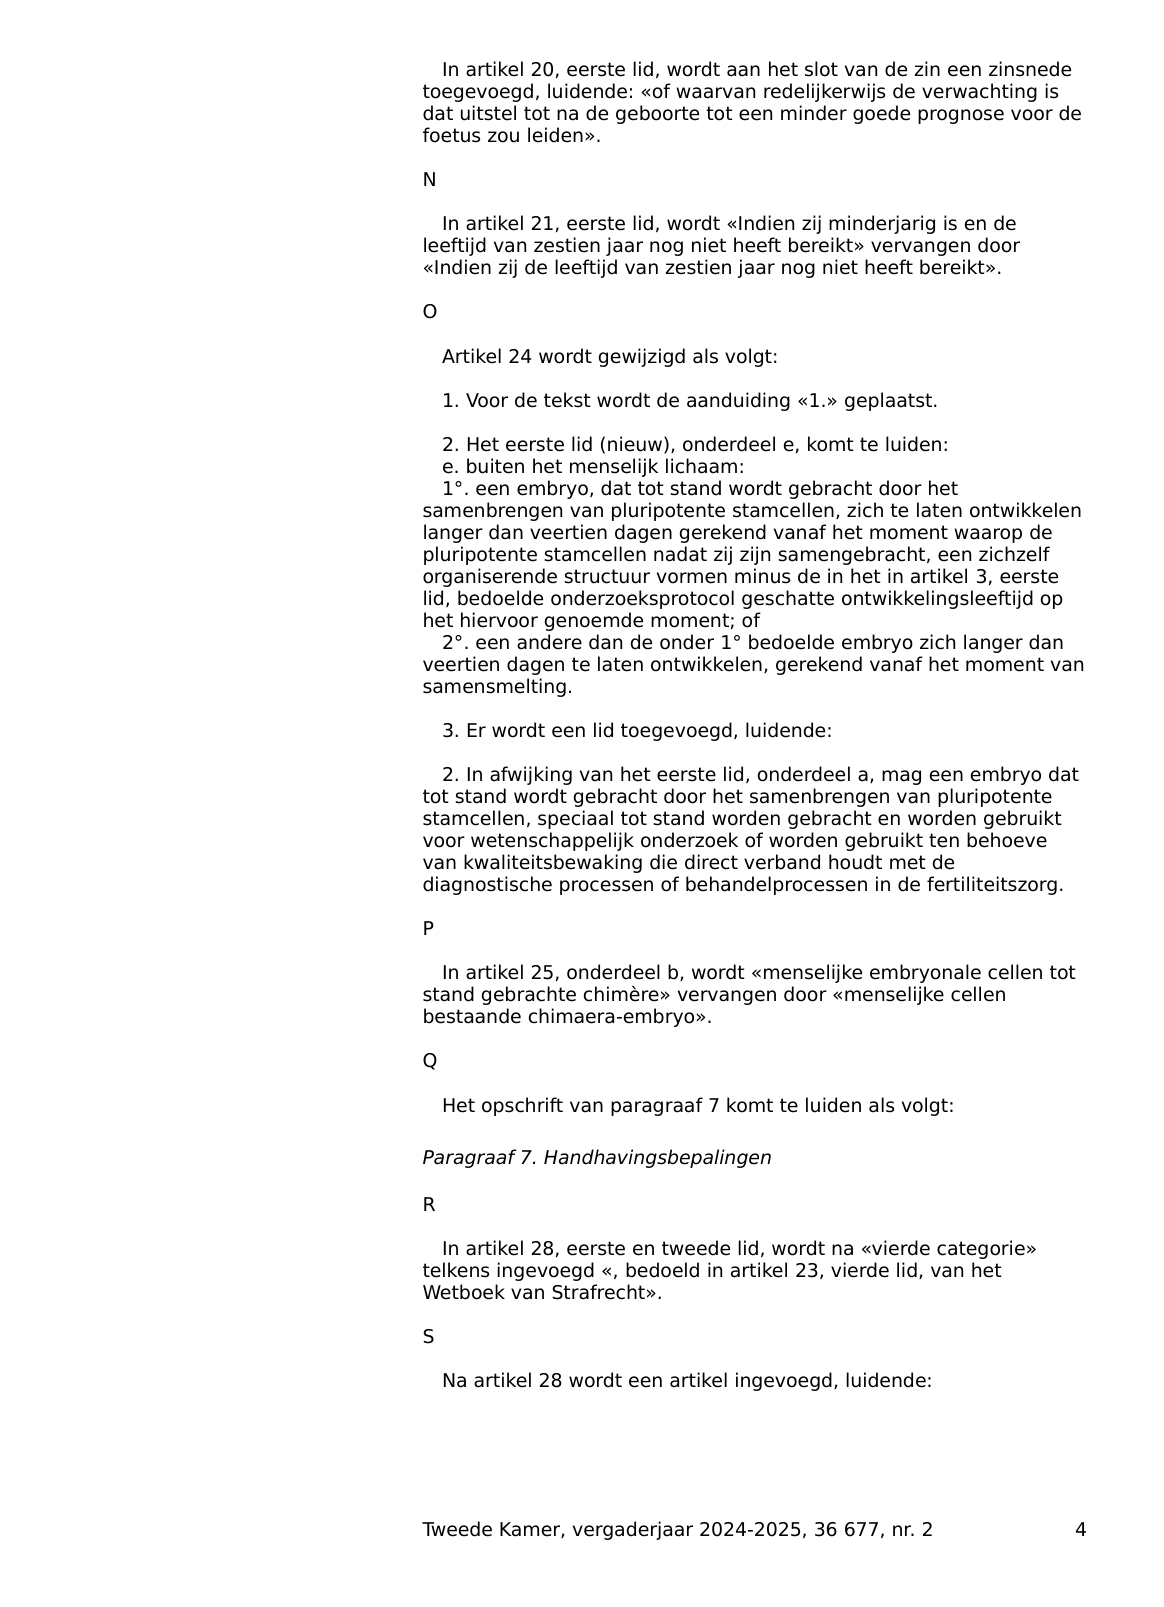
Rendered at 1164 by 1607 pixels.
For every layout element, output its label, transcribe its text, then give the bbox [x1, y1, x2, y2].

text N [422, 169, 1087, 191]
text 1°. een embryo, dat tot stand wordt gebracht door het samenbrengen van pluripotente stamcellen, zich te laten ontwikkelen langer dan veertien dagen gerekend vanaf het moment waarop de pluripotente stamcellen nadat zij zijn samengebracht, een zichzelf organiserende structuur vormen minus de in het in artikel 3, eerste lid, bedoelde onderzoeksprotocol geschatte ontwikkelingsleeftijd op het hiervoor genoemde moment; of [422, 478, 1087, 632]
text Na artikel 28 wordt een artikel ingevoegd, luidende: [422, 1370, 1087, 1392]
text In artikel 21, eerste lid, wordt «Indien zij minderjarig is en de leeftijd van zestien jaar nog niet heeft bereikt» vervangen door «Indien zij de leeftijd van zestien jaar nog niet heeft bereikt». [422, 213, 1087, 279]
text 3. Er wordt een lid toegevoegd, luidende: [422, 720, 1087, 742]
text O [422, 301, 1087, 323]
text Q [422, 1050, 1087, 1072]
subtitle Paragraaf 7. Handhavingsbepalingen [422, 1147, 1087, 1168]
text S [422, 1326, 1087, 1348]
text P [422, 918, 1087, 940]
text In artikel 25, onderdeel b, wordt «menselijke embryonale cellen tot stand gebrachte chimère» vervangen door «menselijke cellen bestaande chimaera-embryo». [422, 962, 1087, 1028]
text 2. In afwijking van het eerste lid, onderdeel a, mag een embryo dat tot stand wordt gebracht door het samenbrengen van pluripotente stamcellen, speciaal tot stand worden gebracht en worden gebruikt voor wetenschappelijk onderzoek of worden gebruikt ten behoeve van kwaliteitsbewaking die direct verband houdt met de diagnostische processen of behandelprocessen in de fertiliteitszorg. [422, 764, 1087, 896]
text 2°. een andere dan de onder 1° bedoelde embryo zich langer dan veertien dagen te laten ontwikkelen, gerekend vanaf het moment van samensmelting. [422, 632, 1087, 698]
text 2. Het eerste lid (nieuw), onderdeel e, komt te luiden: [422, 434, 1087, 456]
text e. buiten het menselijk lichaam: [422, 456, 1087, 478]
text Het opschrift van paragraaf 7 komt te luiden als volgt: [422, 1094, 1087, 1117]
text R [422, 1193, 1087, 1216]
text 1. Voor de tekst wordt de aanduiding «1.» geplaatst. [422, 390, 1087, 412]
text In artikel 28, eerste en tweede lid, wordt na «vierde categorie» telkens ingevoegd «, bedoeld in artikel 23, vierde lid, van het Wetboek van Strafrecht». [422, 1238, 1087, 1304]
text In artikel 20, eerste lid, wordt aan het slot van de zin een zinsnede toegevoegd, luidende: «of waarvan redelijkerwijs de verwachting is dat uitstel tot na de geboorte tot een minder goede prognose voor de foetus zou leiden». [422, 59, 1087, 147]
text Artikel 24 wordt gewijzigd als volgt: [422, 346, 1087, 368]
